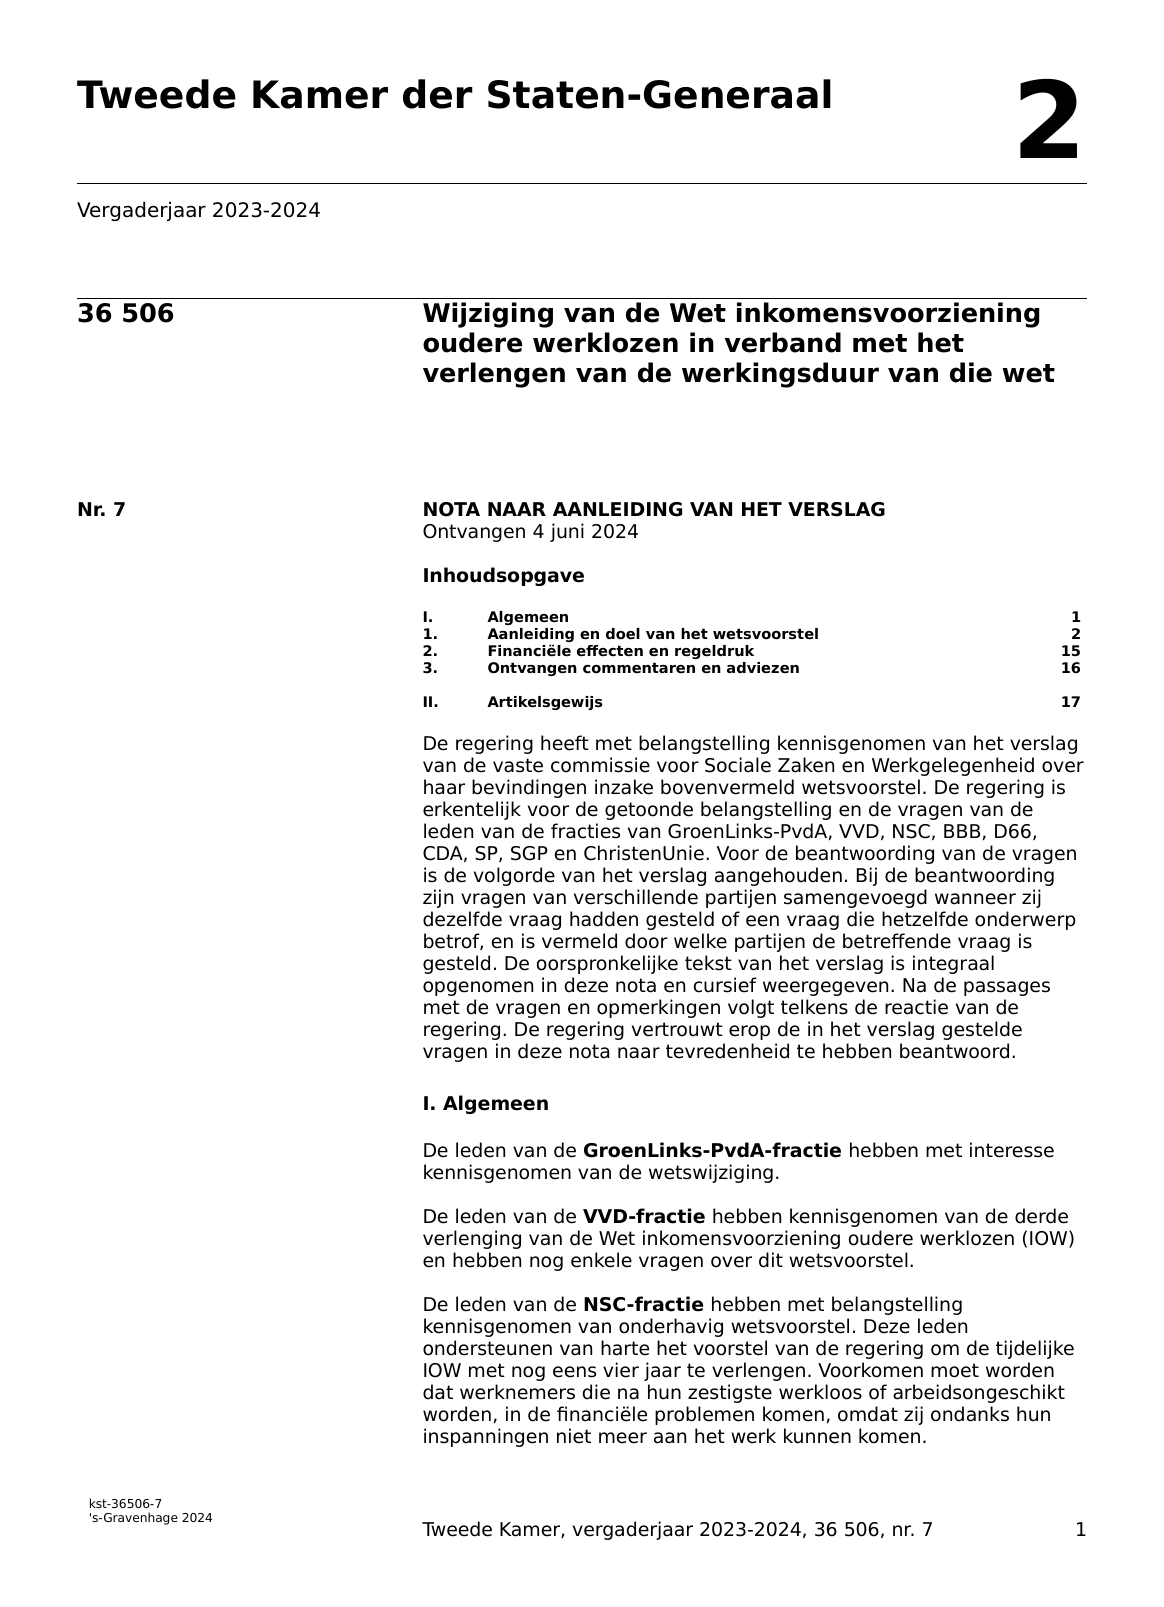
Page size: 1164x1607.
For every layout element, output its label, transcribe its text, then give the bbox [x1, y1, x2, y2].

table_cell Aanleiding en doel van het wetsvoorstel [481, 626, 1013, 643]
table_cell 1. [422, 626, 481, 643]
subtitle Nr. 7 NOTA NAAR AANLEIDING VAN HET VERSLAG [77, 499, 1087, 521]
table_cell Vergaderjaar 2023-2024 [77, 184, 1087, 298]
table_header Algemeen [481, 609, 1013, 626]
text De leden van de VVD-fractie hebben kennisgenomen van de derde verlenging van de Wet inkomensvoorziening oudere werklozen (IOW) en hebben nog enkele vragen over dit wetsvoorstel. [422, 1206, 1087, 1272]
table_header 2 [886, 59, 1087, 183]
text 's-Gravenhage 2024 [88, 1511, 323, 1525]
text Ontvangen 4 juni 2024 [422, 521, 1087, 543]
table_header Tweede Kamer der Staten-Generaal [77, 59, 886, 183]
subtitle Inhoudsopgave [422, 565, 1087, 587]
subtitle I. Algemeen [422, 1093, 1087, 1115]
table_header 1 [1013, 609, 1087, 626]
table_cell 3. [422, 660, 481, 677]
table_header I. [422, 609, 481, 626]
text De leden van de GroenLinks-PvdA-fractie hebben met interesse kennisgenomen van de wetswijziging. [422, 1140, 1087, 1184]
subtitle 36 506 Wijziging van de Wet inkomensvoorziening oudere werklozen in verband met het verlengen van de werkingsduur van die wet [77, 299, 1087, 388]
table_cell II. [422, 694, 481, 711]
table_cell 15 [1013, 643, 1087, 660]
text De regering heeft met belangstelling kennisgenomen van het verslag van de vaste commissie voor Sociale Zaken en Werkgelegenheid over haar bevindingen inzake bovenvermeld wetsvoorstel. De regering is erkentelijk voor de getoonde belangstelling en de vragen van de leden van de fracties van GroenLinks-PvdA, VVD, NSC, BBB, D66, CDA, SP, SGP en ChristenUnie. Voor de beantwoording van de vragen is de volgorde van het verslag aangehouden. Bij de beantwoording zijn vragen van verschillende partijen samengevoegd wanneer zij dezelfde vraag hadden gesteld of een vraag die hetzelfde onderwerp betrof, en is vermeld door welke partijen de betreffende vraag is gesteld. De oorspronkelijke tekst van het verslag is integraal opgenomen in deze nota en cursief weergegeven. Na de passages met de vragen en opmerkingen volgt telkens de reactie van de regering. De regering vertrouwt erop de in het verslag gestelde vragen in deze nota naar tevredenheid te hebben beantwoord. [422, 733, 1087, 1063]
table_cell 2 [1013, 626, 1087, 643]
table_cell 2. [422, 643, 481, 660]
table_cell [1013, 677, 1087, 694]
table_cell Artikelsgewijs [481, 694, 1013, 711]
table_cell [481, 677, 1013, 694]
table_cell 16 [1013, 660, 1087, 677]
table_cell [422, 677, 481, 694]
table_cell Ontvangen commentaren en adviezen [481, 660, 1013, 677]
table_cell 17 [1013, 694, 1087, 711]
text kst-36506-7 [88, 1497, 323, 1511]
text De leden van de NSC-fractie hebben met belangstelling kennisgenomen van onderhavig wetsvoorstel. Deze leden ondersteunen van harte het voorstel van de regering om de tijdelijke IOW met nog eens vier jaar te verlengen. Voorkomen moet worden dat werknemers die na hun zestigste werkloos of arbeidsongeschikt worden, in de financiële problemen komen, omdat zij ondanks hun inspanningen niet meer aan het werk kunnen komen. [422, 1294, 1087, 1448]
table_cell Financiële effecten en regeldruk [481, 643, 1013, 660]
